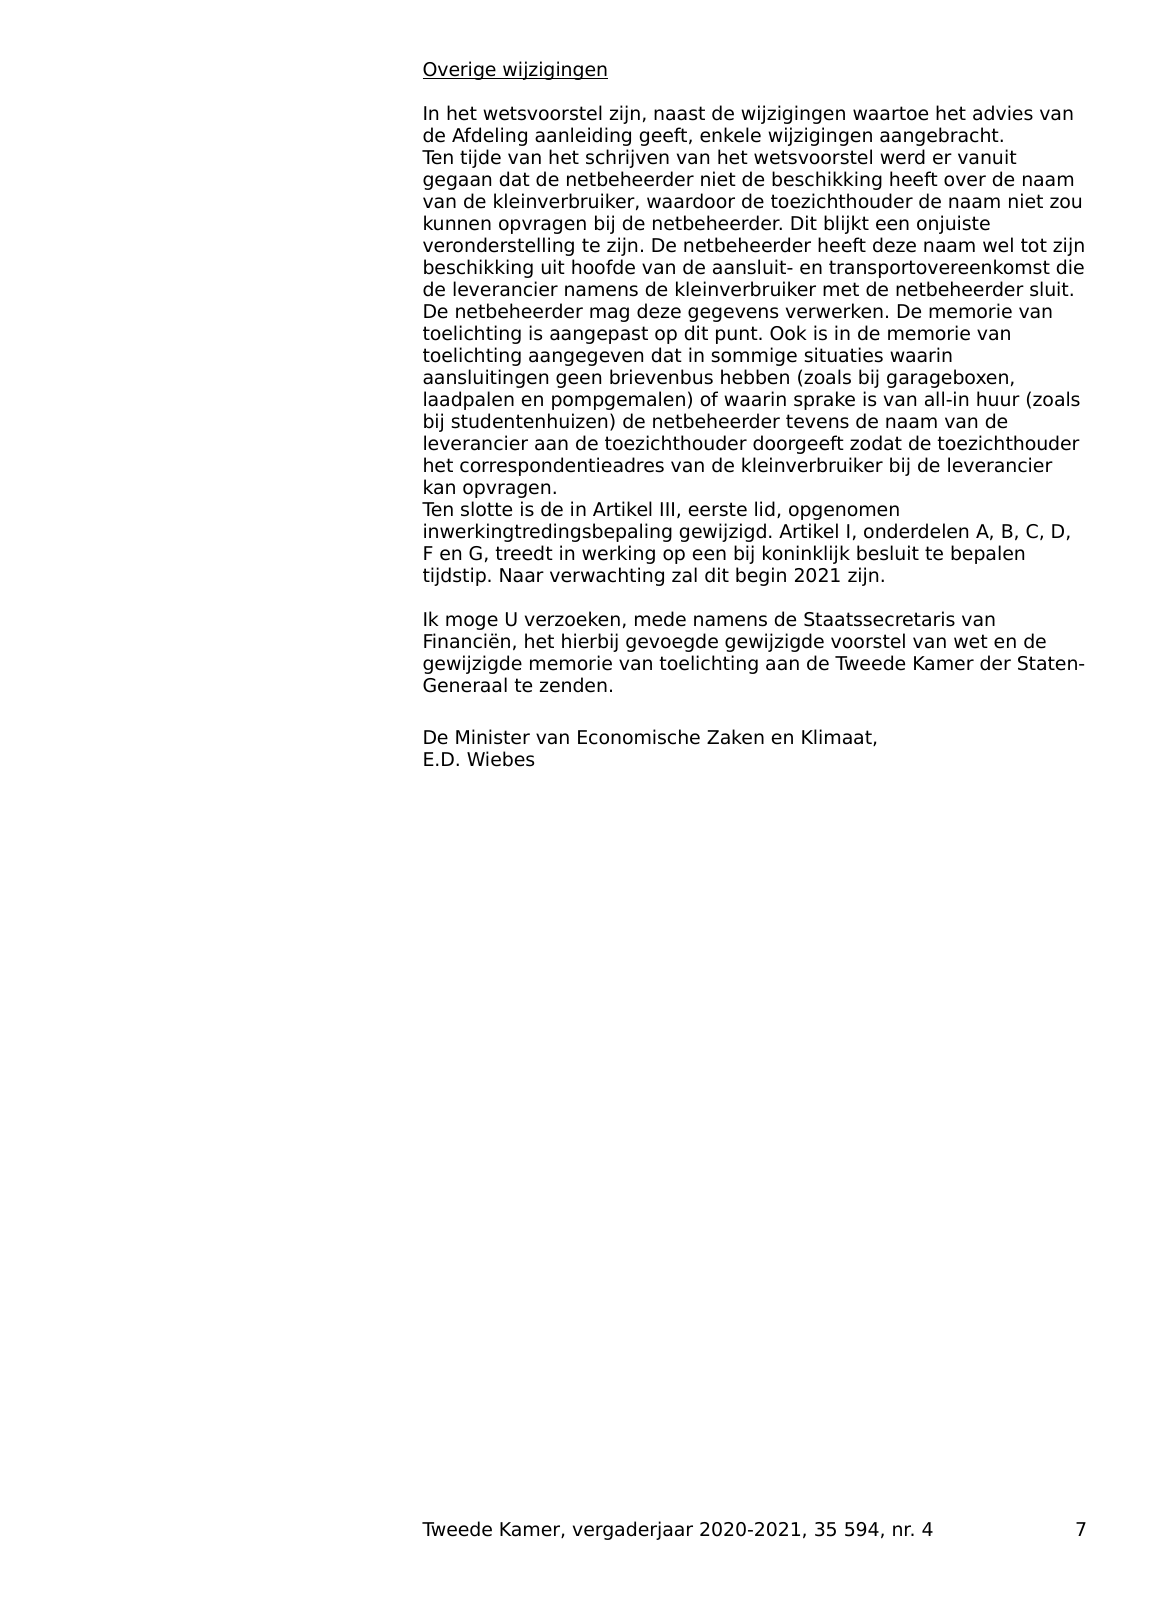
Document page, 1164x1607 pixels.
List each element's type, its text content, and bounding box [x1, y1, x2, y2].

text Ten slotte is de in Artikel III, eerste lid, opgenomen inwerkingtredingsbepaling gewijzigd. Artikel I, onderdelen A, B, C, D, F en G, treedt in werking op een bij koninklijk besluit te bepalen tijdstip. Naar verwachting zal dit begin 2021 zijn. [422, 499, 1087, 587]
text De Minister van Economische Zaken en Klimaat, E.D. Wiebes [422, 727, 1087, 771]
subtitle Overige wijzigingen [422, 59, 1087, 81]
text In het wetsvoorstel zijn, naast de wijzigingen waartoe het advies van de Afdeling aanleiding geeft, enkele wijzigingen aangebracht. [422, 103, 1087, 147]
text Ten tijde van het schrijven van het wetsvoorstel werd er vanuit gegaan dat de netbeheerder niet de beschikking heeft over de naam van de kleinverbruiker, waardoor de toezichthouder de naam niet zou kunnen opvragen bij de netbeheerder. Dit blijkt een onjuiste veronderstelling te zijn. De netbeheerder heeft deze naam wel tot zijn beschikking uit hoofde van de aansluit- en transportovereenkomst die de leverancier namens de kleinverbruiker met de netbeheerder sluit. De netbeheerder mag deze gegevens verwerken. De memorie van toelichting is aangepast op dit punt. Ook is in de memorie van toelichting aangegeven dat in sommige situaties waarin aansluitingen geen brievenbus hebben (zoals bij garageboxen, laadpalen en pompgemalen) of waarin sprake is van all-in huur (zoals bij studentenhuizen) de netbeheerder tevens de naam van de leverancier aan de toezichthouder doorgeeft zodat de toezichthouder het correspondentieadres van de kleinverbruiker bij de leverancier kan opvragen. [422, 147, 1087, 499]
text Ik moge U verzoeken, mede namens de Staatssecretaris van Financiën, het hierbij gevoegde gewijzigde voorstel van wet en de gewijzigde memorie van toelichting aan de Tweede Kamer der Staten-Generaal te zenden. [422, 609, 1087, 697]
